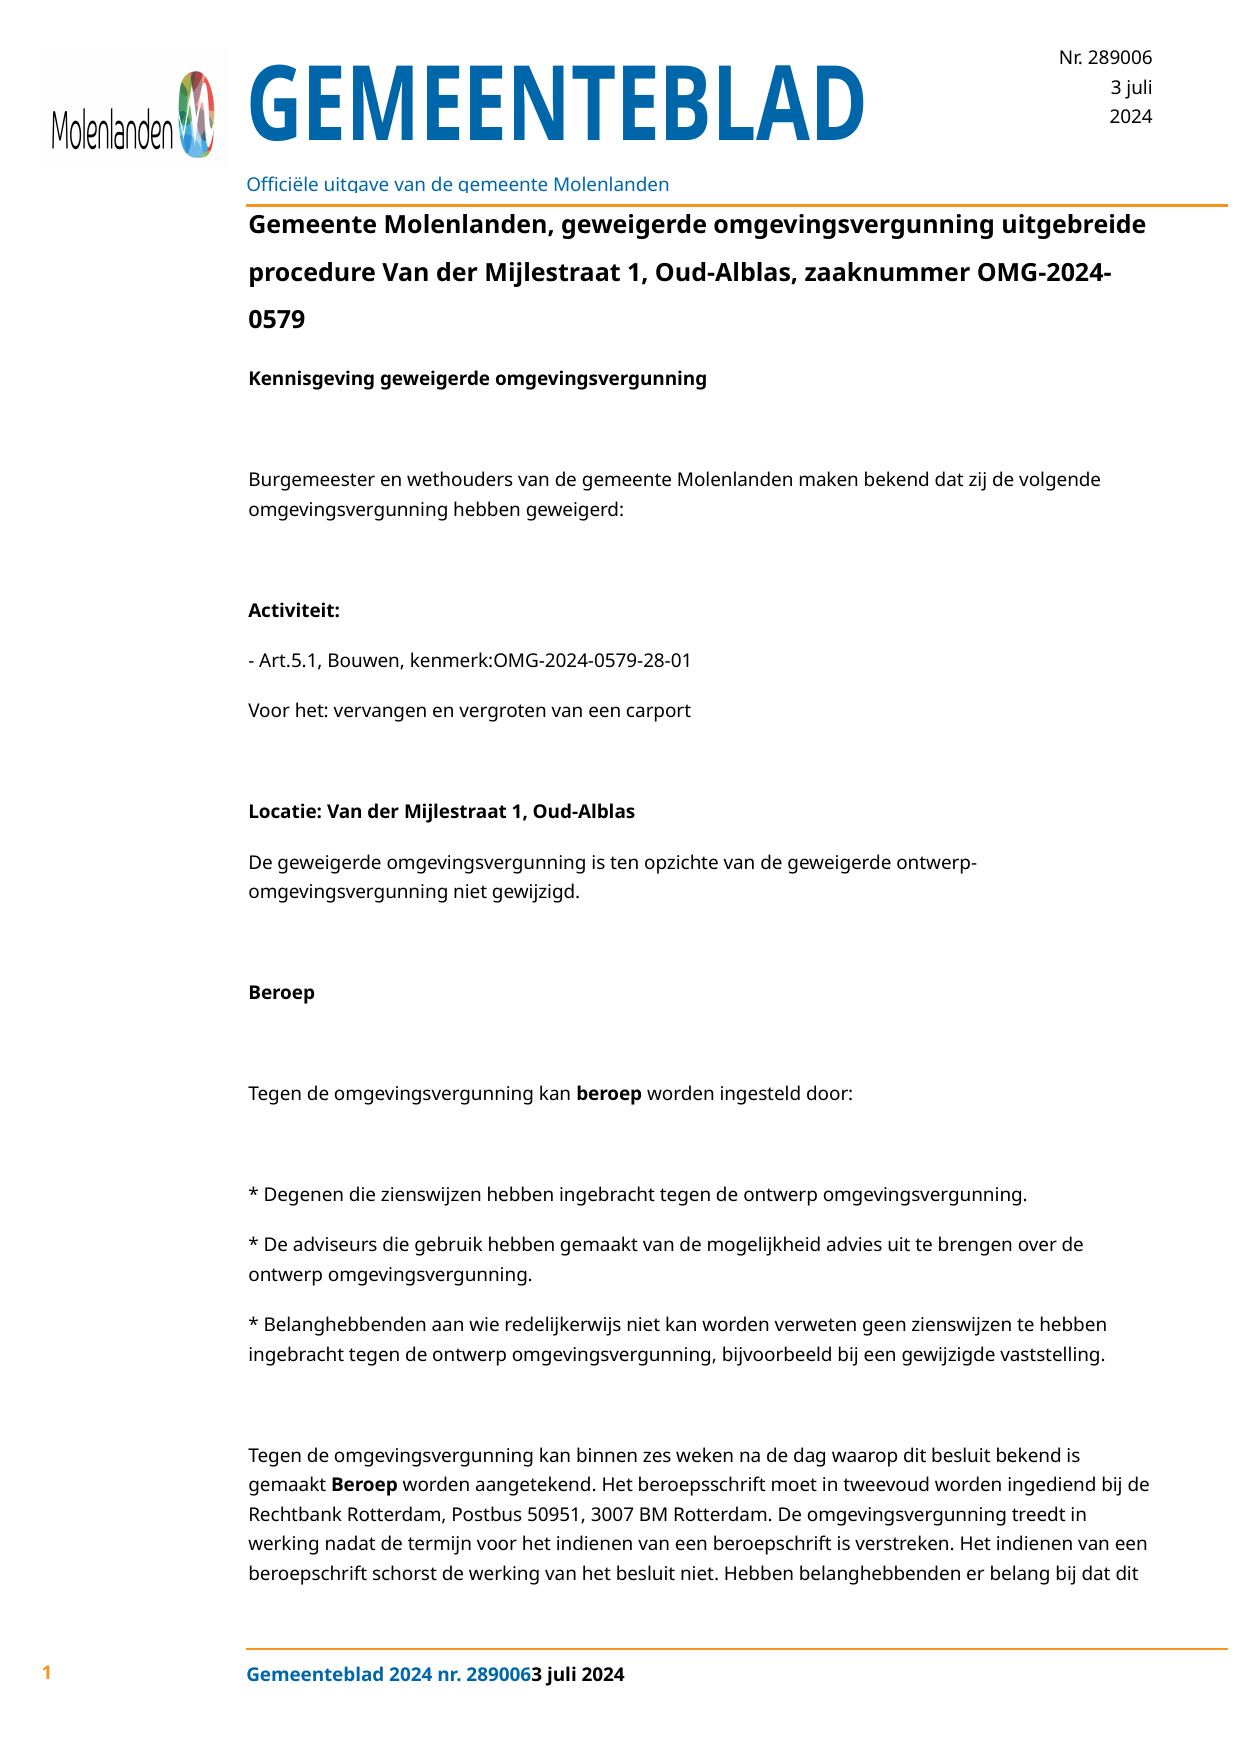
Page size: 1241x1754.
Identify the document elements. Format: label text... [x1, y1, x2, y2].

text * Belanghebbenden aan wie redelijkerwijs niet kan worden verweten geen zienswijzen te hebben ingebracht tegen de ontwerp omgevingsvergunning, bijvoorbeeld bij een gewijzigde vaststelling. [248, 1311, 1152, 1367]
text Locatie: Van der Mijlestraat 1, Oud-Alblas [248, 798, 1152, 824]
text - Art.5.1, Bouwen, kenmerk:OMG-2024-0579-28-01 [248, 647, 1152, 673]
text Tegen de omgevingsvergunning kan beroep worden ingesteld door: [248, 1080, 1152, 1106]
text De geweigerde omgevingsvergunning is ten opzichte van de geweigerde ontwerp- omgevingsvergunning niet gewijzigd. [248, 849, 1152, 904]
text Voor het: vervangen en vergroten van een carport [248, 698, 1152, 723]
text Activiteit: [248, 597, 1152, 622]
text * De adviseurs die gebruik hebben gemaakt van de mogelijkheid advies uit te brengen over de ontwerp omgevingsvergunning. [248, 1231, 1152, 1287]
text Gemeente Molenlanden, geweigerde omgevingsvergunning uitgebreide procedure Van der Mijlestraat 1, Oud-Alblas, zaaknummer OMG-2024-0579 [248, 207, 1152, 336]
text * Degenen die zienswijzen hebben ingebracht tegen de ontwerp omgevingsvergunning. [248, 1181, 1152, 1207]
text Beroep [248, 979, 1152, 1005]
text Kennisgeving geweigerde omgevingsvergunning [248, 366, 1152, 391]
picture [41, 47, 231, 172]
text Burgemeester en wethouders van de gemeente Molenlanden maken bekend dat zij de volgende omgevingsvergunning hebben geweigerd: [248, 466, 1152, 522]
text Tegen de omgevingsvergunning kan binnen zes weken na de dag waarop dit besluit bekend is gemaakt Beroep worden aangetekend. Het beroepsschrift moet in tweevoud worden ingediend bij de Rechtbank Rotterdam, Postbus 50951, 3007 BM Rotterdam. De omgevingsvergunning treedt in werking nadat de termijn voor het indienen van een beroepschrift is verstreken. Het indienen van een beroepschrift schorst de werking van het besluit niet. Hebben belanghebbenden er belang bij dat dit [248, 1442, 1152, 1586]
